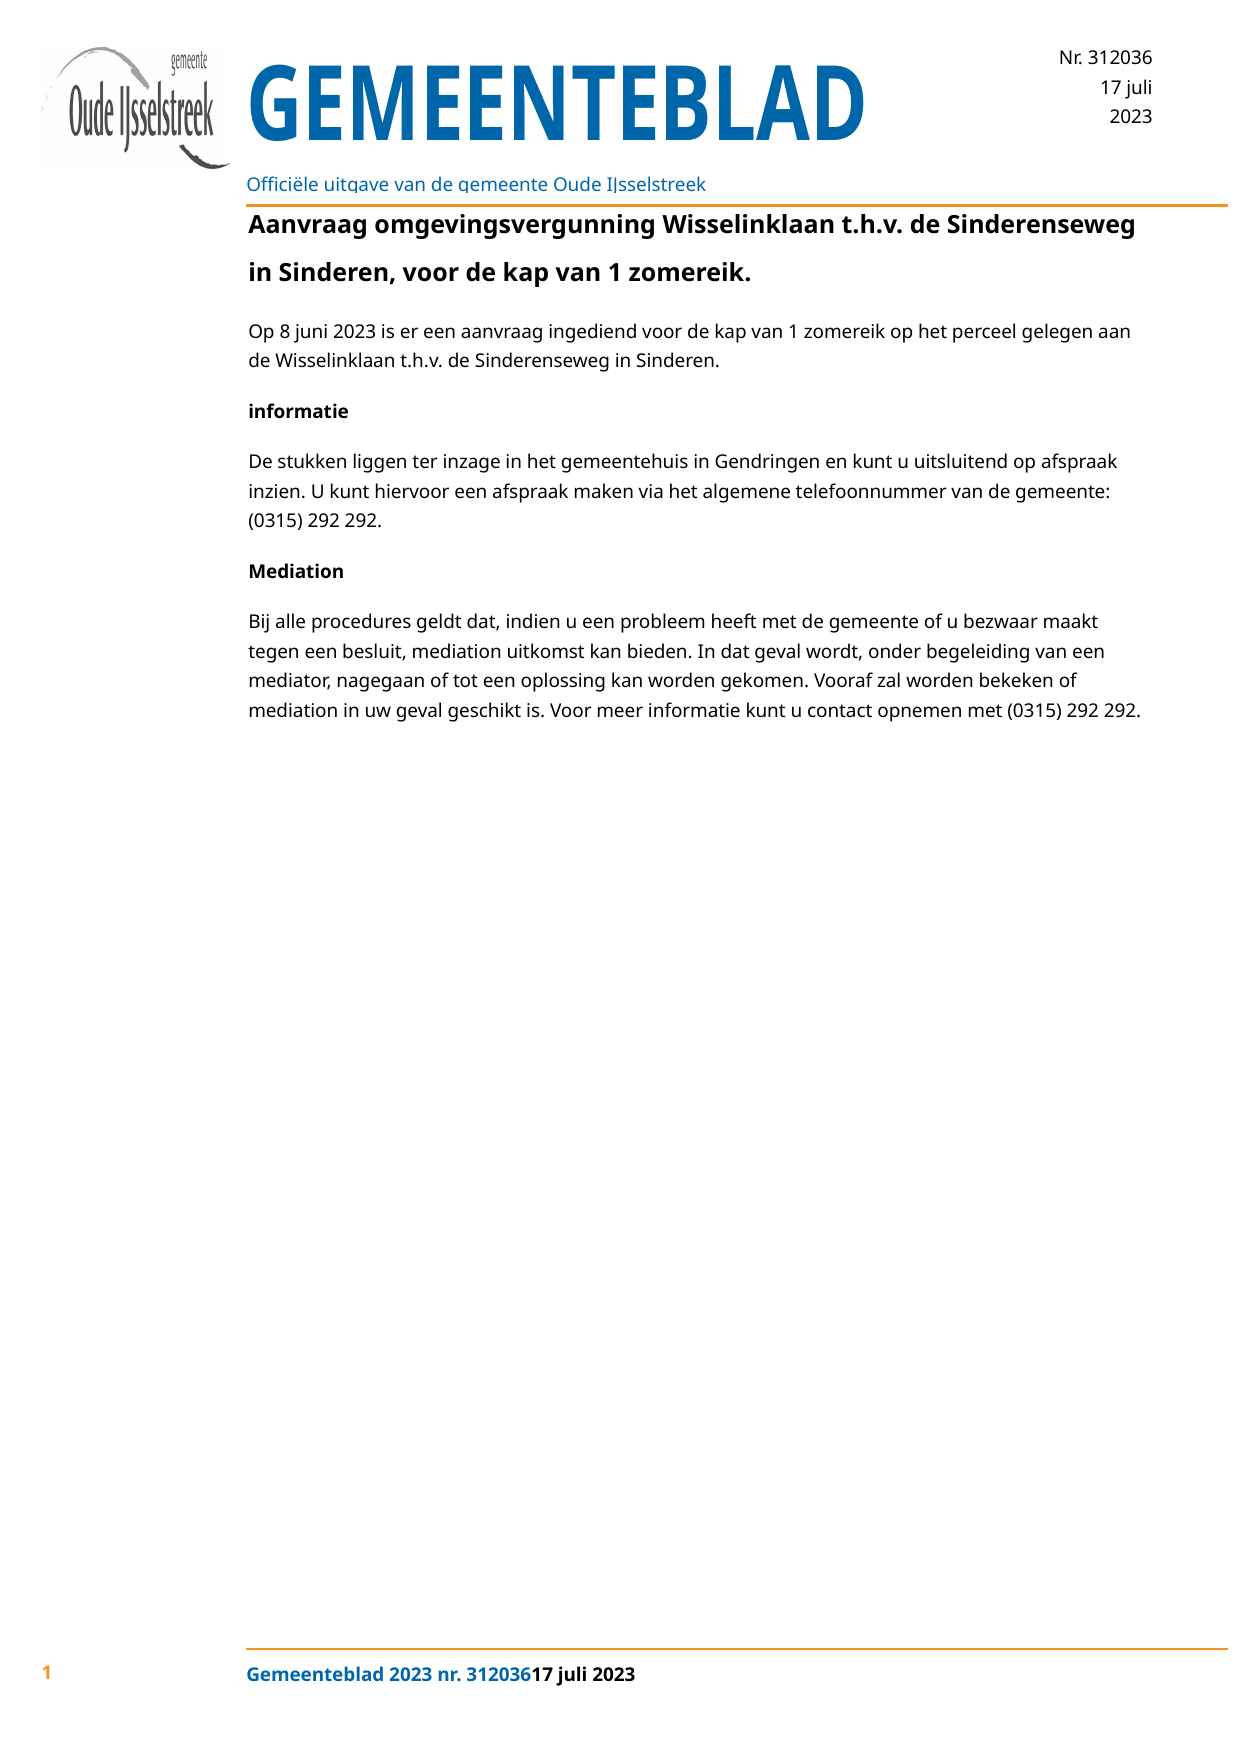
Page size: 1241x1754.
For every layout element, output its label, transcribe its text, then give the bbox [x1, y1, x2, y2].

text Aanvraag omgevingsvergunning Wisselinklaan t.h.v. de Sinderenseweg in Sinderen, voor de kap van 1 zomereik. [248, 207, 1152, 288]
picture [41, 47, 231, 172]
text Op 8 juni 2023 is er een aanvraag ingediend voor de kap van 1 zomereik op het perceel gelegen aan de Wisselinklaan t.h.v. de Sinderenseweg in Sinderen. [248, 318, 1152, 373]
text informatie [248, 398, 1152, 424]
text Mediation [248, 558, 1152, 584]
text Bij alle procedures geldt dat, indien u een probleem heeft met de gemeente of u bezwaar maakt tegen een besluit, mediation uitkomst kan bieden. In dat geval wordt, onder begeleiding van een mediator, nagegaan of tot een oplossing kan worden gekomen. Vooraf zal worden bekeken of mediation in uw geval geschikt is. Voor meer informatie kunt u contact opnemen met (0315) 292 292. [248, 608, 1152, 723]
text De stukken liggen ter inzage in het gemeentehuis in Gendringen en kunt u uitsluitend op afspraak inzien. U kunt hiervoor een afspraak maken via het algemene telefoonnummer van de gemeente: (0315) 292 292. [248, 448, 1152, 533]
